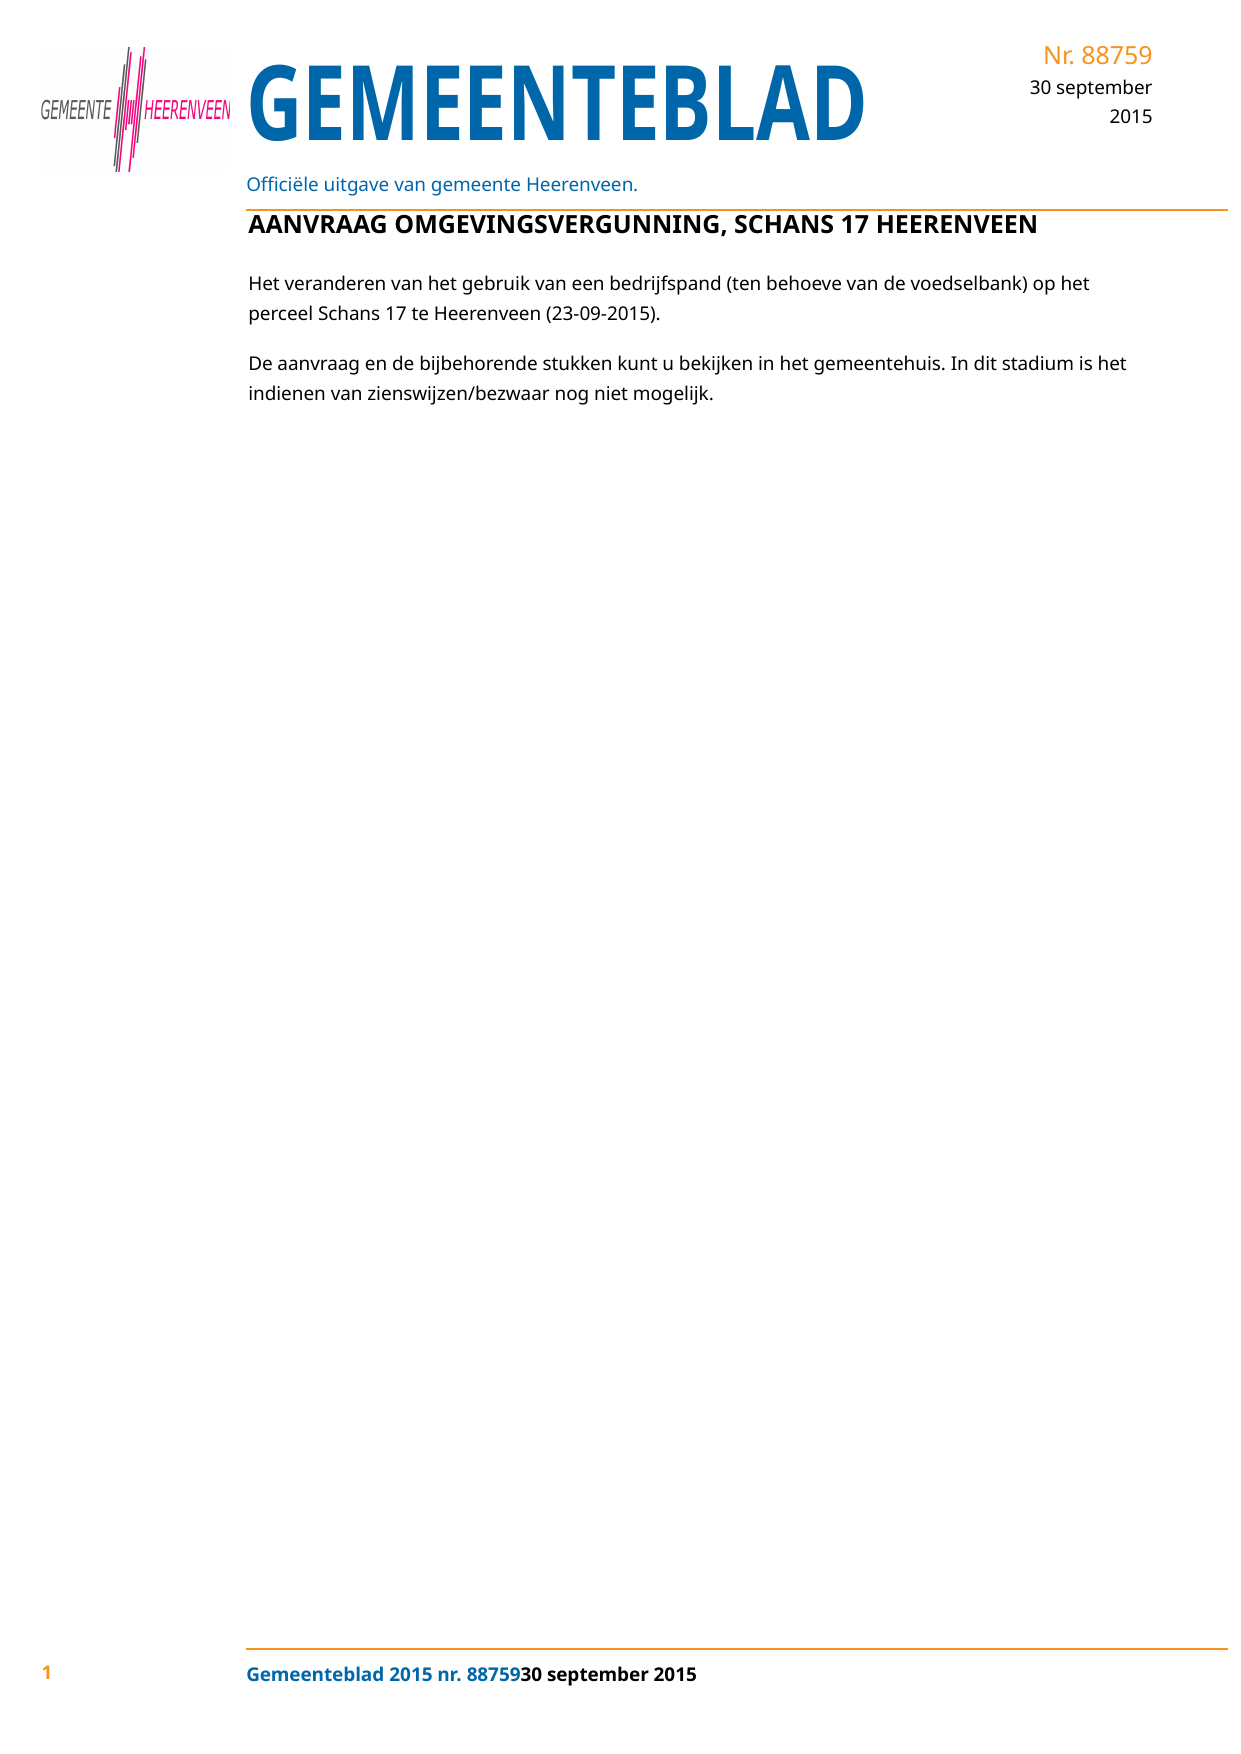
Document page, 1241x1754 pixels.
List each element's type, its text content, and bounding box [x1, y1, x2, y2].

text Het veranderen van het gebruik van een bedrijfspand (ten behoeve van de voedselbank) op het perceel Schans 17 te Heerenveen (23-09-2015). [248, 270, 1152, 326]
text De aanvraag en de bijbehorende stukken kunt u bekijken in het gemeentehuis. In dit stadium is het indienen van zienswijzen/bezwaar nog niet mogelijk. [248, 350, 1152, 406]
text AANVRAAG OMGEVINGSVERGUNNING, SCHANS 17 HEERENVEEN [248, 211, 1152, 241]
picture [41, 47, 231, 172]
